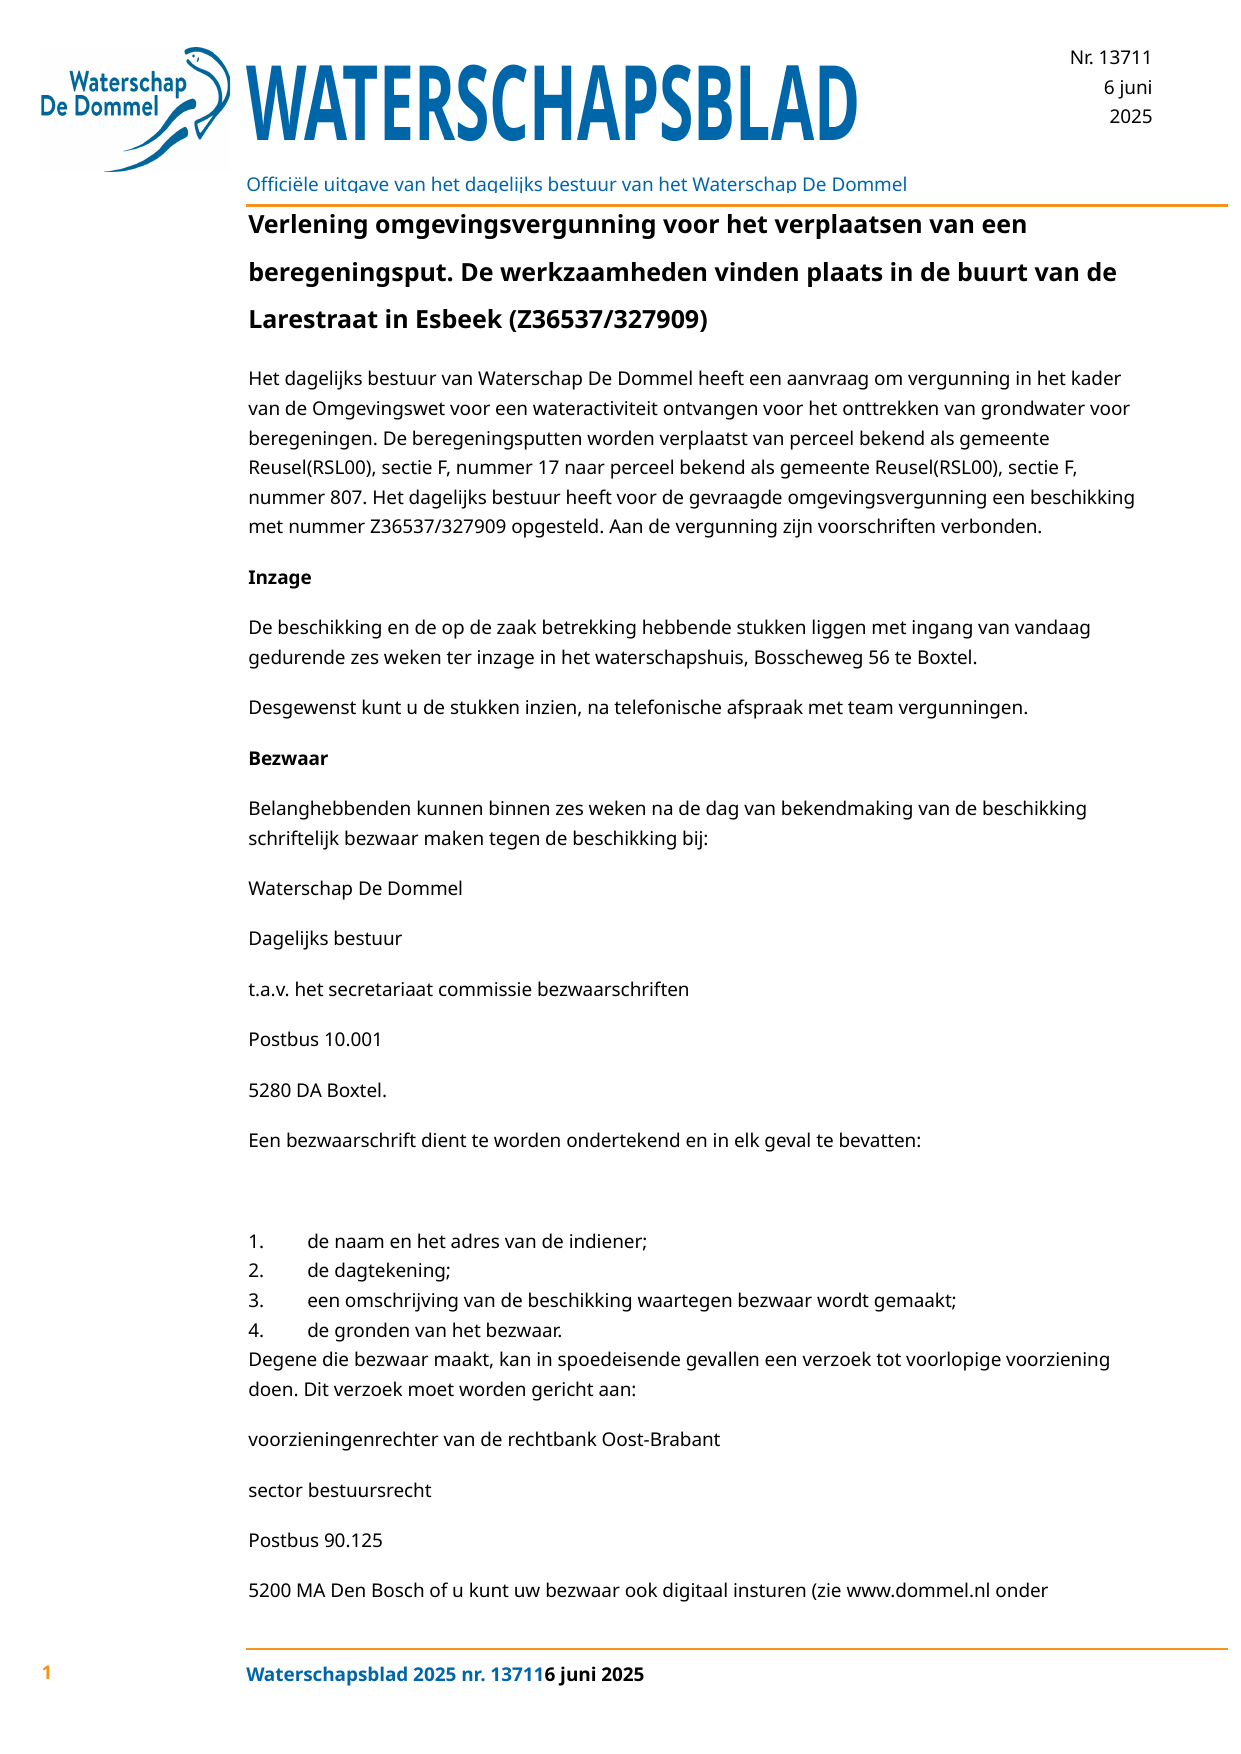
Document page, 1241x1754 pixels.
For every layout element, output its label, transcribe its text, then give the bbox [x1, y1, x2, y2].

text voorzieningenrechter van de rechtbank Oost-Brabant [248, 1426, 1152, 1452]
text Bezwaar [248, 745, 1152, 770]
picture [45, 99, 51, 111]
text Inzage [248, 564, 1152, 589]
text Degene die bezwaar maakt, kan in spoedeisende gevallen een verzoek tot voorlopige voorziening doen. Dit verzoek moet worden gericht aan: [248, 1346, 1152, 1402]
text Desgewenst kunt u de stukken inzien, na telefonische afspraak met team vergunningen. [248, 694, 1152, 720]
list de gronden van het bezwaar. [248, 1317, 1152, 1342]
picture [204, 47, 231, 76]
text sector bestuursrecht [248, 1477, 1152, 1502]
text Een bezwaarschrift dient te worden ondertekend en in elk geval te bevatten: [248, 1127, 1152, 1153]
text t.a.v. het secretariaat commissie bezwaarschriften [248, 976, 1152, 1002]
list een omschrijving van de beschikking waartegen bezwaar wordt gemaakt; [248, 1287, 1152, 1313]
text Dagelijks bestuur [248, 926, 1152, 951]
text 5200 MA Den Bosch of u kunt uw bezwaar ook digitaal insturen (zie www.dommel.nl onder [248, 1578, 1152, 1603]
list de dagtekening; [248, 1258, 1152, 1283]
picture [198, 118, 210, 131]
text Postbus 90.125 [248, 1527, 1152, 1553]
list de naam en het adres van de indiener; [248, 1228, 1152, 1254]
text Postbus 10.001 [248, 1026, 1152, 1052]
text 5280 DA Boxtel. [248, 1077, 1152, 1102]
text De beschikking en de op de zaak betrekking hebbende stukken liggen met ingang van vandaag gedurende zes weken ter inzage in het waterschapshuis, Bosscheweg 56 te Boxtel. [248, 614, 1152, 669]
text Verlening omgevingsvergunning voor het verplaatsen van een beregeningsput. De werkzaamheden vinden plaats in de buurt van de Larestraat in Esbeek (Z36537/327909) [248, 207, 1152, 336]
text Het dagelijks bestuur van Waterschap De Dommel heeft een aanvraag om vergunning in het kader van de Omgevingswet voor een wateractiviteit ontvangen voor het onttrekken van grondwater voor beregeningen. De beregeningsputten worden verplaatst van perceel bekend als gemeente Reusel(RSL00), sectie F, nummer 17 naar perceel bekend als gemeente Reusel(RSL00), sectie F, nummer 807. Het dagelijks bestuur heeft voor de gevraagde omgevingsvergunning een beschikking met nummer Z36537/327909 opgesteld. Aan de vergunning zijn voorschriften verbonden. [248, 366, 1152, 539]
text Waterschap De Dommel [248, 875, 1152, 901]
picture [41, 47, 231, 172]
text Belanghebbenden kunnen binnen zes weken na de dag van bekendmaking van de beschikking schriftelijk bezwaar maken tegen de beschikking bij: [248, 795, 1152, 850]
